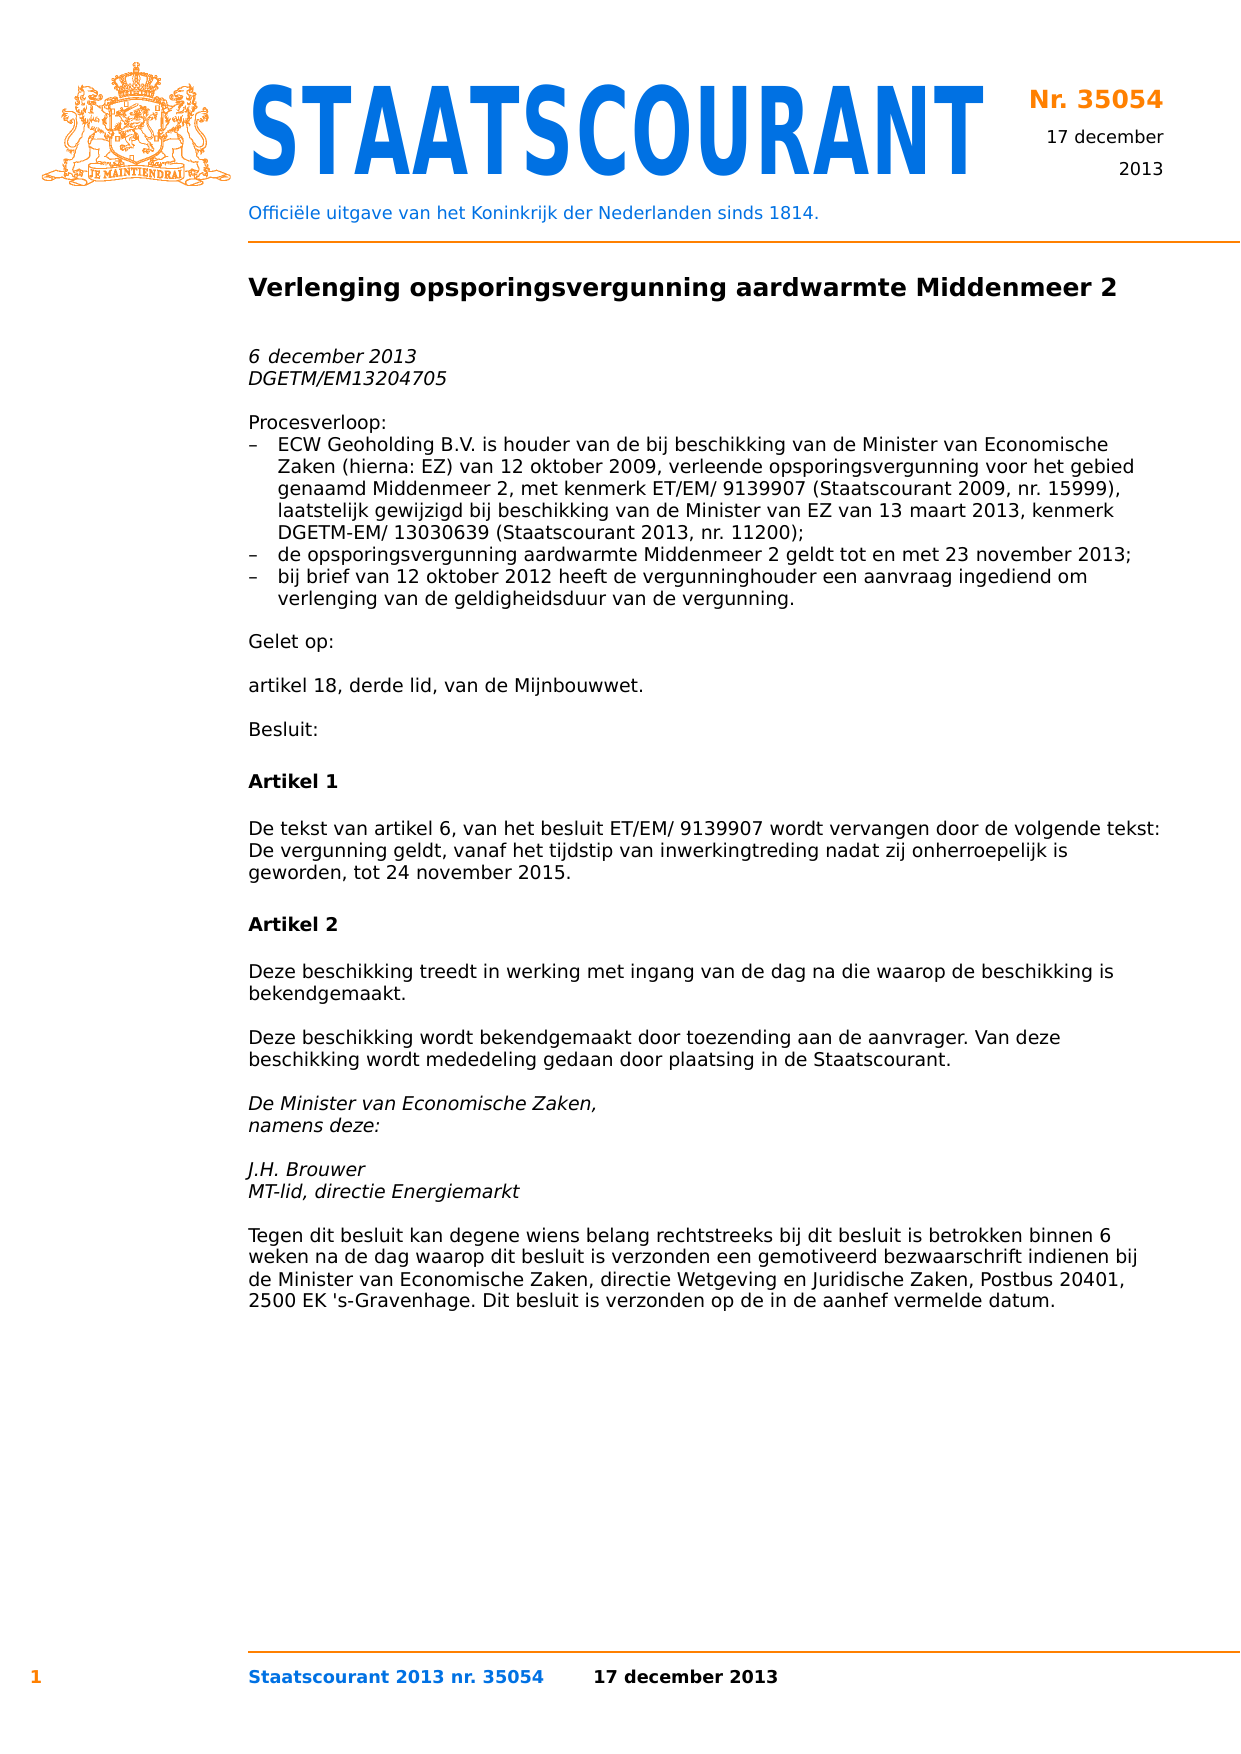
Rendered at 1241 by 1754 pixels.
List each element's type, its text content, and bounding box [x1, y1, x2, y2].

text 6 december 2013 [248, 346, 1163, 368]
text Besluit: [248, 719, 1163, 741]
table_header [25, 62, 248, 241]
text – ECW Geoholding B.V. is houder van de bij beschikking van de Minister van Economische Zaken (hierna: EZ) van 12 oktober 2009, verleende opsporingsvergunning voor het gebied genaamd Middenmeer 2, met kenmerk ET/EM/ 9139907 (Staatscourant 2009, nr. 15999), laatstelijk gewijzigd bij beschikking van de Minister van EZ van 13 maart 2013, kenmerk DGETM-EM/ 13030639 (Staatscourant 2013, nr. 11200); [248, 434, 1163, 544]
table_header Nr. 35054 [998, 62, 1240, 121]
table_cell 17 december [998, 121, 1240, 153]
text De tekst van artikel 6, van het besluit ET/EM/ 9139907 wordt vervangen door de volgende tekst: De vergunning geldt, vanaf het tijdstip van inwerkingtreding nadat zij onherroepelijk is geworden, tot 24 november 2015. [248, 818, 1163, 884]
table_cell Officiële uitgave van het Koninkrijk der Nederlanden sinds 1814. [248, 203, 1240, 241]
text DGETM/EM13204705 [248, 368, 1163, 390]
subtitle Artikel 1 [248, 771, 1163, 793]
table_header STAATSCOURANT [248, 62, 998, 203]
picture [41, 62, 231, 186]
subtitle Verlenging opsporingsvergunning aardwarmte Middenmeer 2 [248, 273, 1163, 302]
text – de opsporingsvergunning aardwarmte Middenmeer 2 geldt tot en met 23 november 2013; [248, 544, 1163, 566]
table_cell 2013 [998, 153, 1240, 203]
text Deze beschikking treedt in werking met ingang van de dag na die waarop de beschikking is bekendgemaakt. [248, 961, 1163, 1005]
text Deze beschikking wordt bekendgemaakt door toezending aan de aanvrager. Van deze beschikking wordt mededeling gedaan door plaatsing in de Staatscourant. [248, 1027, 1163, 1071]
text De Minister van Economische Zaken, namens deze: J.H. Brouwer MT-lid, directie Energiemarkt [248, 1093, 1163, 1203]
subtitle Artikel 2 [248, 914, 1163, 936]
text artikel 18, derde lid, van de Mijnbouwwet. [248, 675, 1163, 697]
text Procesverloop: [248, 412, 1163, 434]
text Gelet op: [248, 631, 1163, 653]
text Tegen dit besluit kan degene wiens belang rechtstreeks bij dit besluit is betrokken binnen 6 weken na de dag waarop dit besluit is verzonden een gemotiveerd bezwaarschrift indienen bij de Minister van Economische Zaken, directie Wetgeving en Juridische Zaken, Postbus 20401, 2500 EK 's-Gravenhage. Dit besluit is verzonden op de in de aanhef vermelde datum. [248, 1224, 1163, 1312]
text – bij brief van 12 oktober 2012 heeft de vergunninghouder een aanvraag ingediend om verlenging van de geldigheidsduur van de vergunning. [248, 566, 1163, 609]
